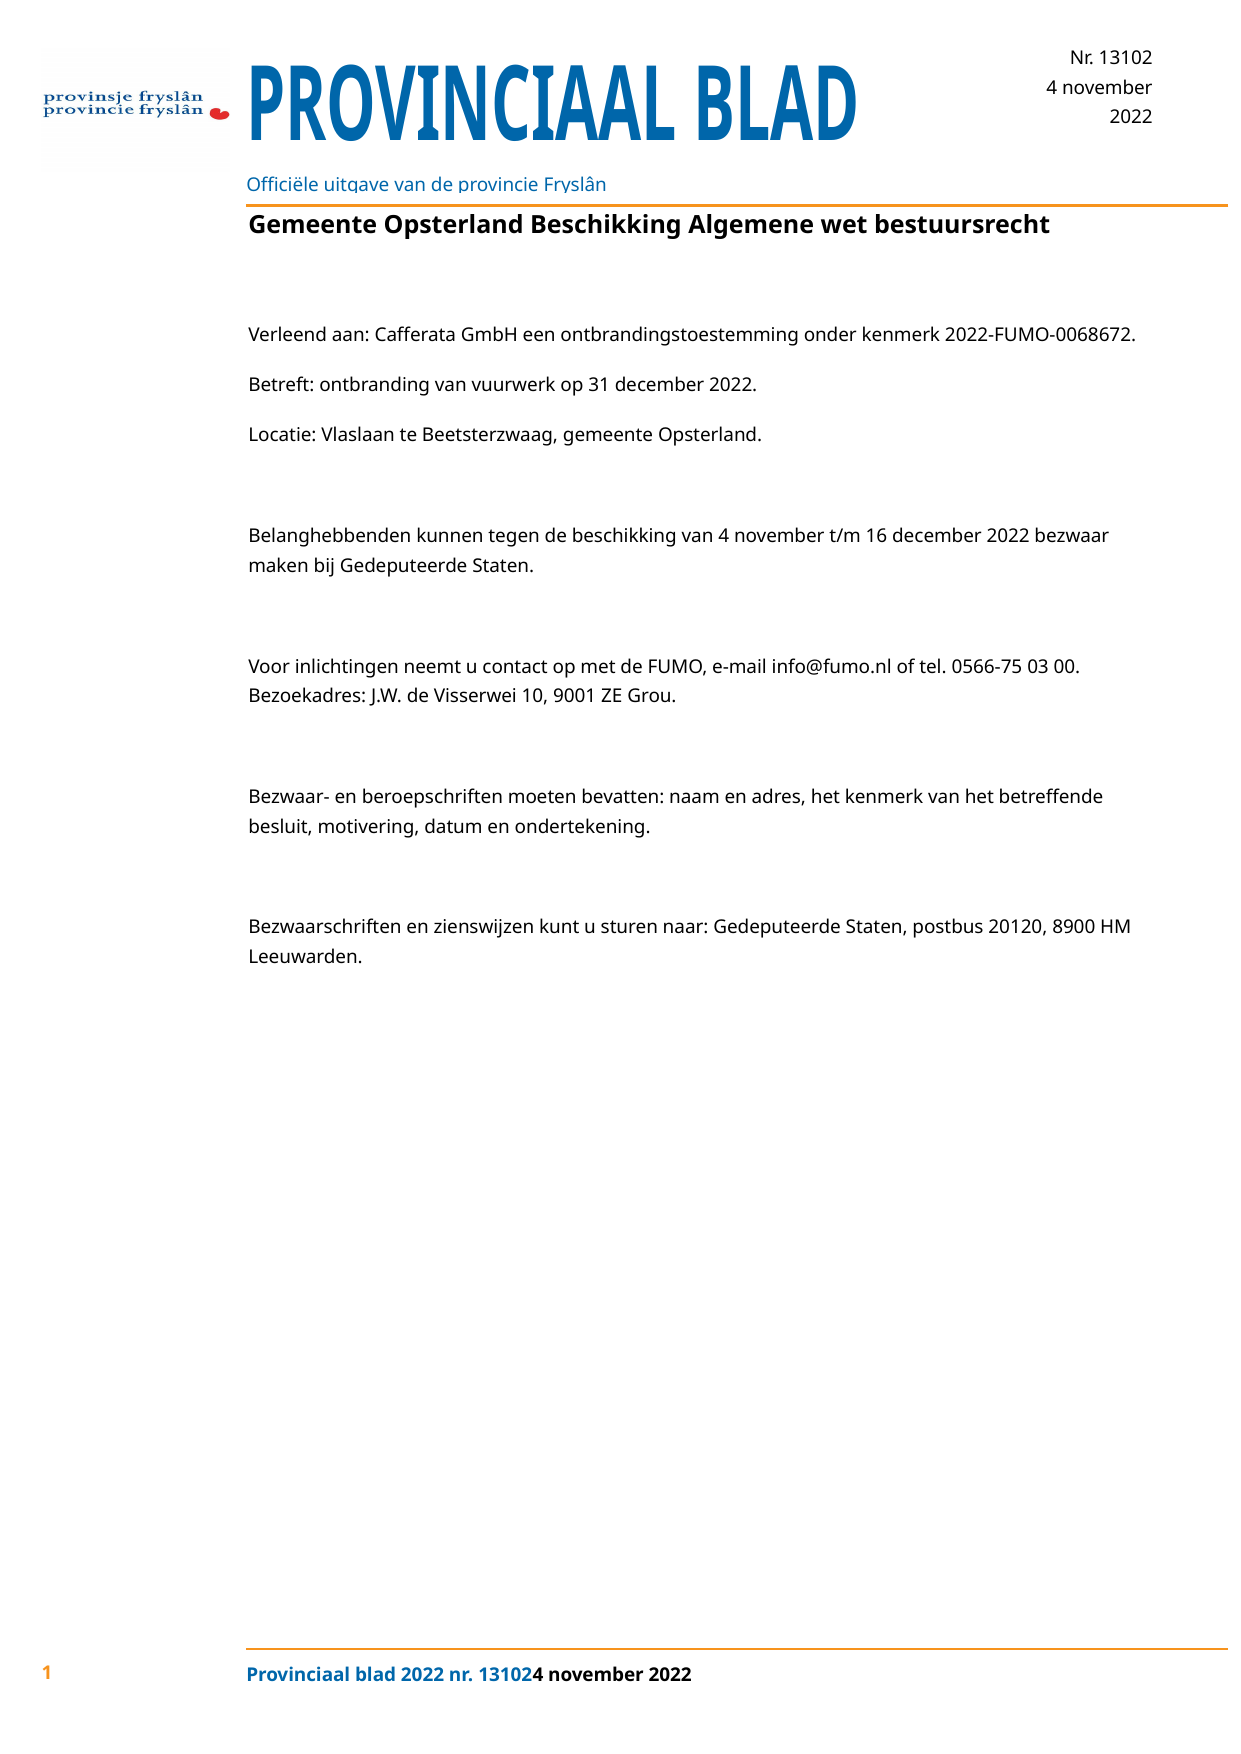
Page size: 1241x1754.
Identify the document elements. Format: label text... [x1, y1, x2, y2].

text Belanghebbenden kunnen tegen de beschikking van 4 november t/m 16 december 2022 bezwaar maken bij Gedeputeerde Staten. [248, 522, 1152, 578]
text Bezwaar- en beroepschriften moeten bevatten: naam en adres, het kenmerk van het betreffende besluit, motivering, datum en ondertekening. [248, 783, 1152, 838]
picture [41, 47, 231, 172]
text Voor inlichtingen neemt u contact op met de FUMO, e-mail info@fumo.nl of tel. 0566-75 03 00. Bezoekadres: J.W. de Visserwei 10, 9001 ZE Grou. [248, 653, 1152, 708]
text Verleend aan: Cafferata GmbH een ontbrandingstoestemming onder kenmerk 2022-FUMO-0068672. [248, 321, 1152, 346]
text Bezwaarschriften en zienswijzen kunt u sturen naar: Gedeputeerde Staten, postbus 20120, 8900 HM Leeuwarden. [248, 914, 1152, 969]
text Locatie: Vlaslaan te Beetsterzwaag, gemeente Opsterland. [248, 422, 1152, 447]
text Gemeente Opsterland Beschikking Algemene wet bestuursrecht [248, 207, 1152, 241]
text Betreft: ontbranding van vuurwerk op 31 december 2022. [248, 371, 1152, 397]
